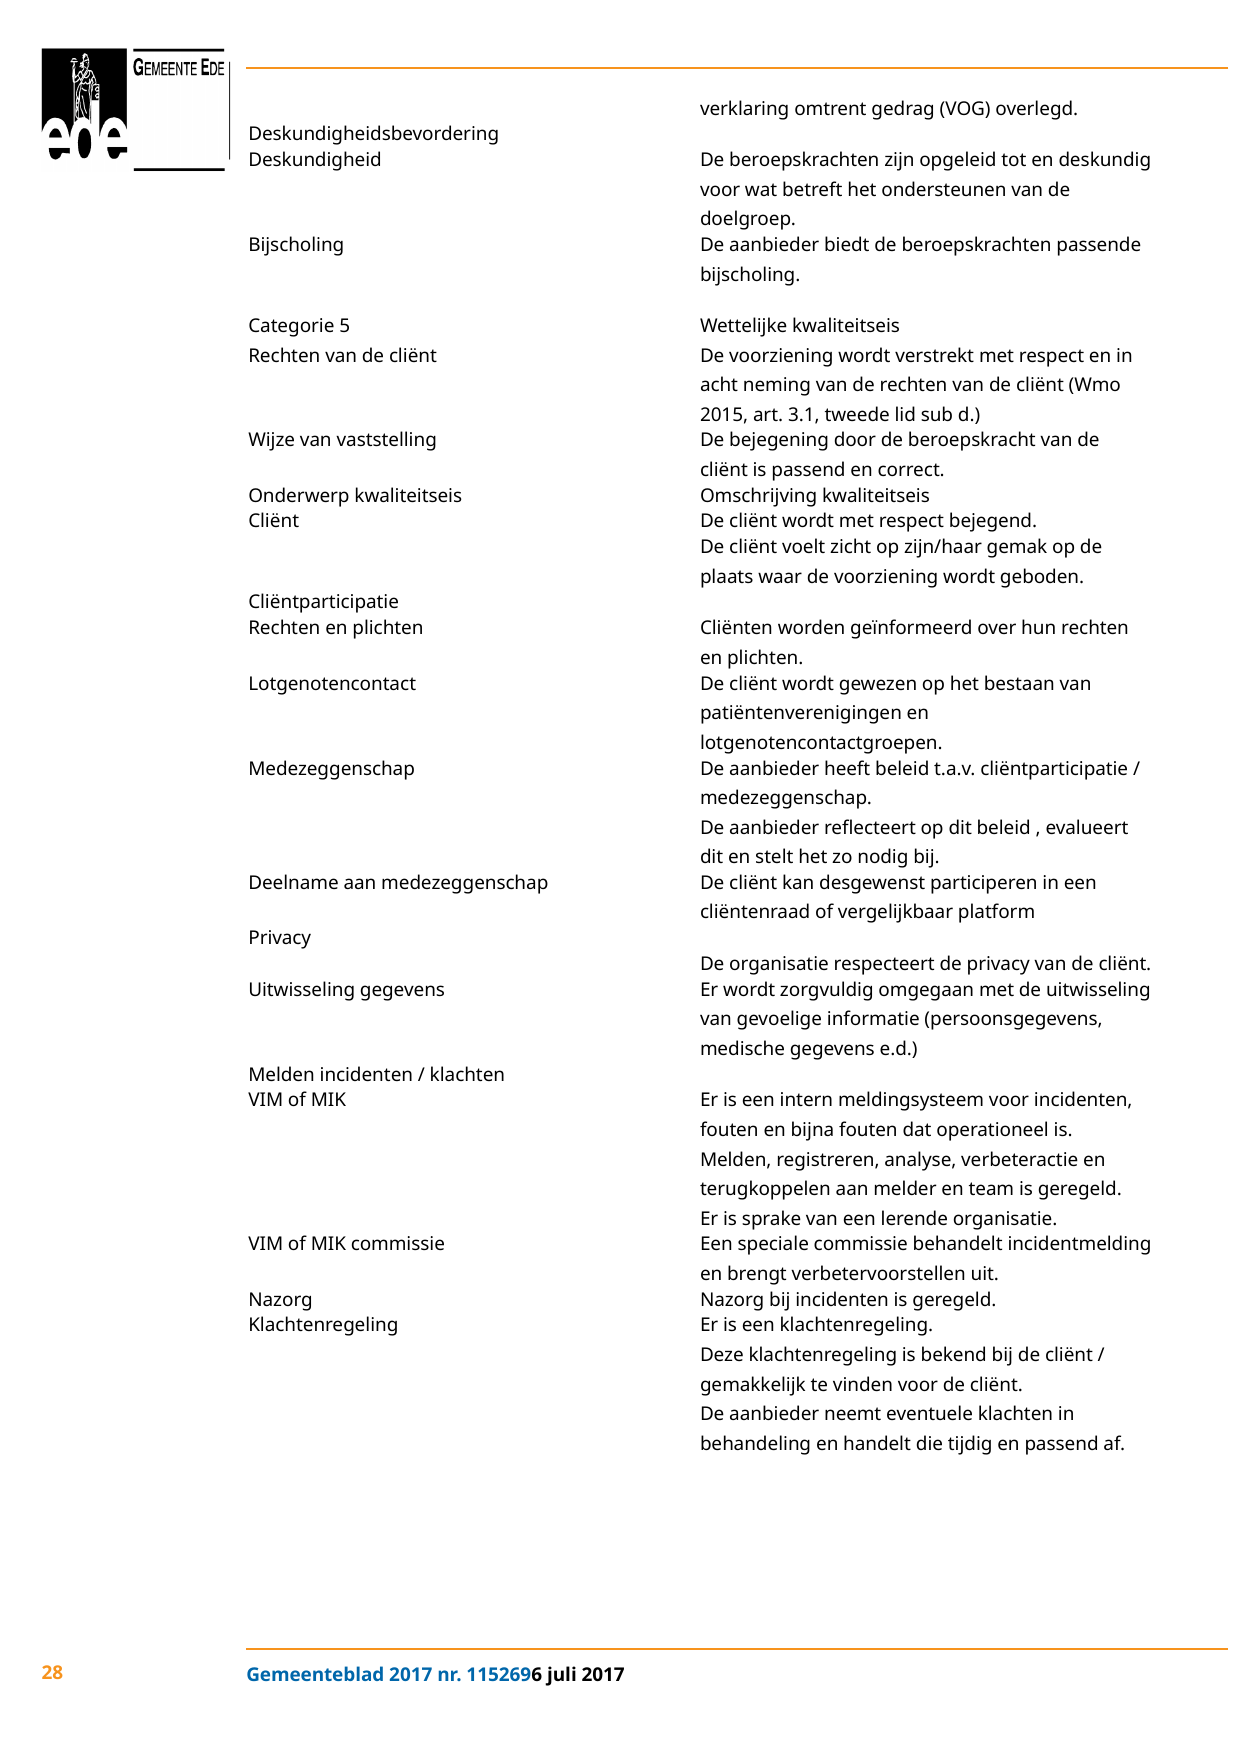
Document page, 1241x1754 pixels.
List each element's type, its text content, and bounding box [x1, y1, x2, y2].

table_cell [248, 950, 700, 976]
table_cell Nazorg [248, 1286, 700, 1312]
table_cell Een speciale commissie behandelt incidentmelding en brengt verbetervoorstellen uit. [700, 1231, 1152, 1286]
table_cell De cliënt voelt zicht op zijn/haar gemak op de plaats waar de voorziening wordt geboden. [700, 534, 1152, 589]
table_cell Deskundigheid [248, 146, 700, 231]
table_cell De cliënt wordt gewezen op het bestaan van patiëntenverenigingen en lotgenotencontactgroepen. [700, 670, 1152, 755]
table_cell verklaring omtrent gedrag (VOG) overlegd. [700, 95, 1152, 121]
table_cell [700, 286, 1152, 312]
table_cell Er wordt zorgvuldig omgegaan met de uitwisseling van gevoelige informatie (persoonsgegevens, medische gegevens e.d.) [700, 976, 1152, 1061]
table_cell Er is een klachtenregeling. Deze klachtenregeling is bekend bij de cliënt / gemakkelijk te vinden voor de cliënt. De aanbieder neemt eventuele klachten in behandeling en handelt die tijdig en passend af. [700, 1312, 1152, 1456]
table_cell VIM of MIK [248, 1087, 700, 1231]
table_cell De cliënt kan desgewenst participeren in een cliëntenraad of vergelijkbaar platform [700, 869, 1152, 924]
table_cell [700, 1061, 1152, 1087]
table_cell [248, 286, 700, 312]
table_cell Melden incidenten / klachten [248, 1061, 700, 1087]
table_cell Uitwisseling gegevens [248, 976, 700, 1061]
table_cell Rechten en plichten [248, 615, 700, 670]
picture [41, 47, 231, 172]
table_cell Deelname aan medezeggenschap [248, 869, 700, 924]
table_cell De aanbieder biedt de beroepskrachten passende bijscholing. [700, 231, 1152, 286]
table_cell De cliënt wordt met respect bejegend. [700, 508, 1152, 533]
table_cell [248, 534, 700, 589]
table_cell Lotgenotencontact [248, 670, 700, 755]
table_cell Privacy [248, 925, 700, 950]
table_cell [700, 925, 1152, 950]
table_cell Wettelijke kwaliteitseis De voorziening wordt verstrekt met respect en in acht neming van de rechten van de cliënt (Wmo 2015, art. 3.1, tweede lid sub d.) [700, 312, 1152, 427]
table_cell [700, 121, 1152, 146]
table_cell Er is een intern meldingsysteem voor incidenten, fouten en bijna fouten dat operationeel is. Melden, registreren, analyse, verbeteractie en terugkoppelen aan melder en team is geregeld. Er is sprake van een lerende organisatie. [700, 1087, 1152, 1231]
table_cell Bijscholing [248, 231, 700, 286]
table_cell De organisatie respecteert de privacy van de cliënt. [700, 950, 1152, 976]
table_cell Cliënt [248, 508, 700, 533]
table_cell Omschrijving kwaliteitseis [700, 482, 1152, 508]
table_cell Medezeggenschap [248, 755, 700, 869]
table_cell De beroepskrachten zijn opgeleid tot en deskundig voor wat betreft het ondersteunen van de doelgroep. [700, 146, 1152, 231]
table_cell Categorie 5 Rechten van de cliënt [248, 312, 700, 427]
table_cell Cliëntparticipatie [248, 589, 700, 614]
table_cell Cliënten worden geïnformeerd over hun rechten en plichten. [700, 615, 1152, 670]
table_cell Deskundigheidsbevordering [248, 121, 700, 146]
table_cell VIM of MIK commissie [248, 1231, 700, 1286]
table_cell Onderwerp kwaliteitseis [248, 482, 700, 508]
table_cell [700, 589, 1152, 614]
table_cell Nazorg bij incidenten is geregeld. [700, 1286, 1152, 1312]
table_cell De bejegening door de beroepskracht van de cliënt is passend en correct. [700, 427, 1152, 482]
table_cell De aanbieder heeft beleid t.a.v. cliëntparticipatie / medezeggenschap. De aanbieder reflecteert op dit beleid , evalueert dit en stelt het zo nodig bij. [700, 755, 1152, 869]
table_cell [248, 95, 700, 121]
table_cell Klachtenregeling [248, 1312, 700, 1456]
table_cell Wijze van vaststelling [248, 427, 700, 482]
